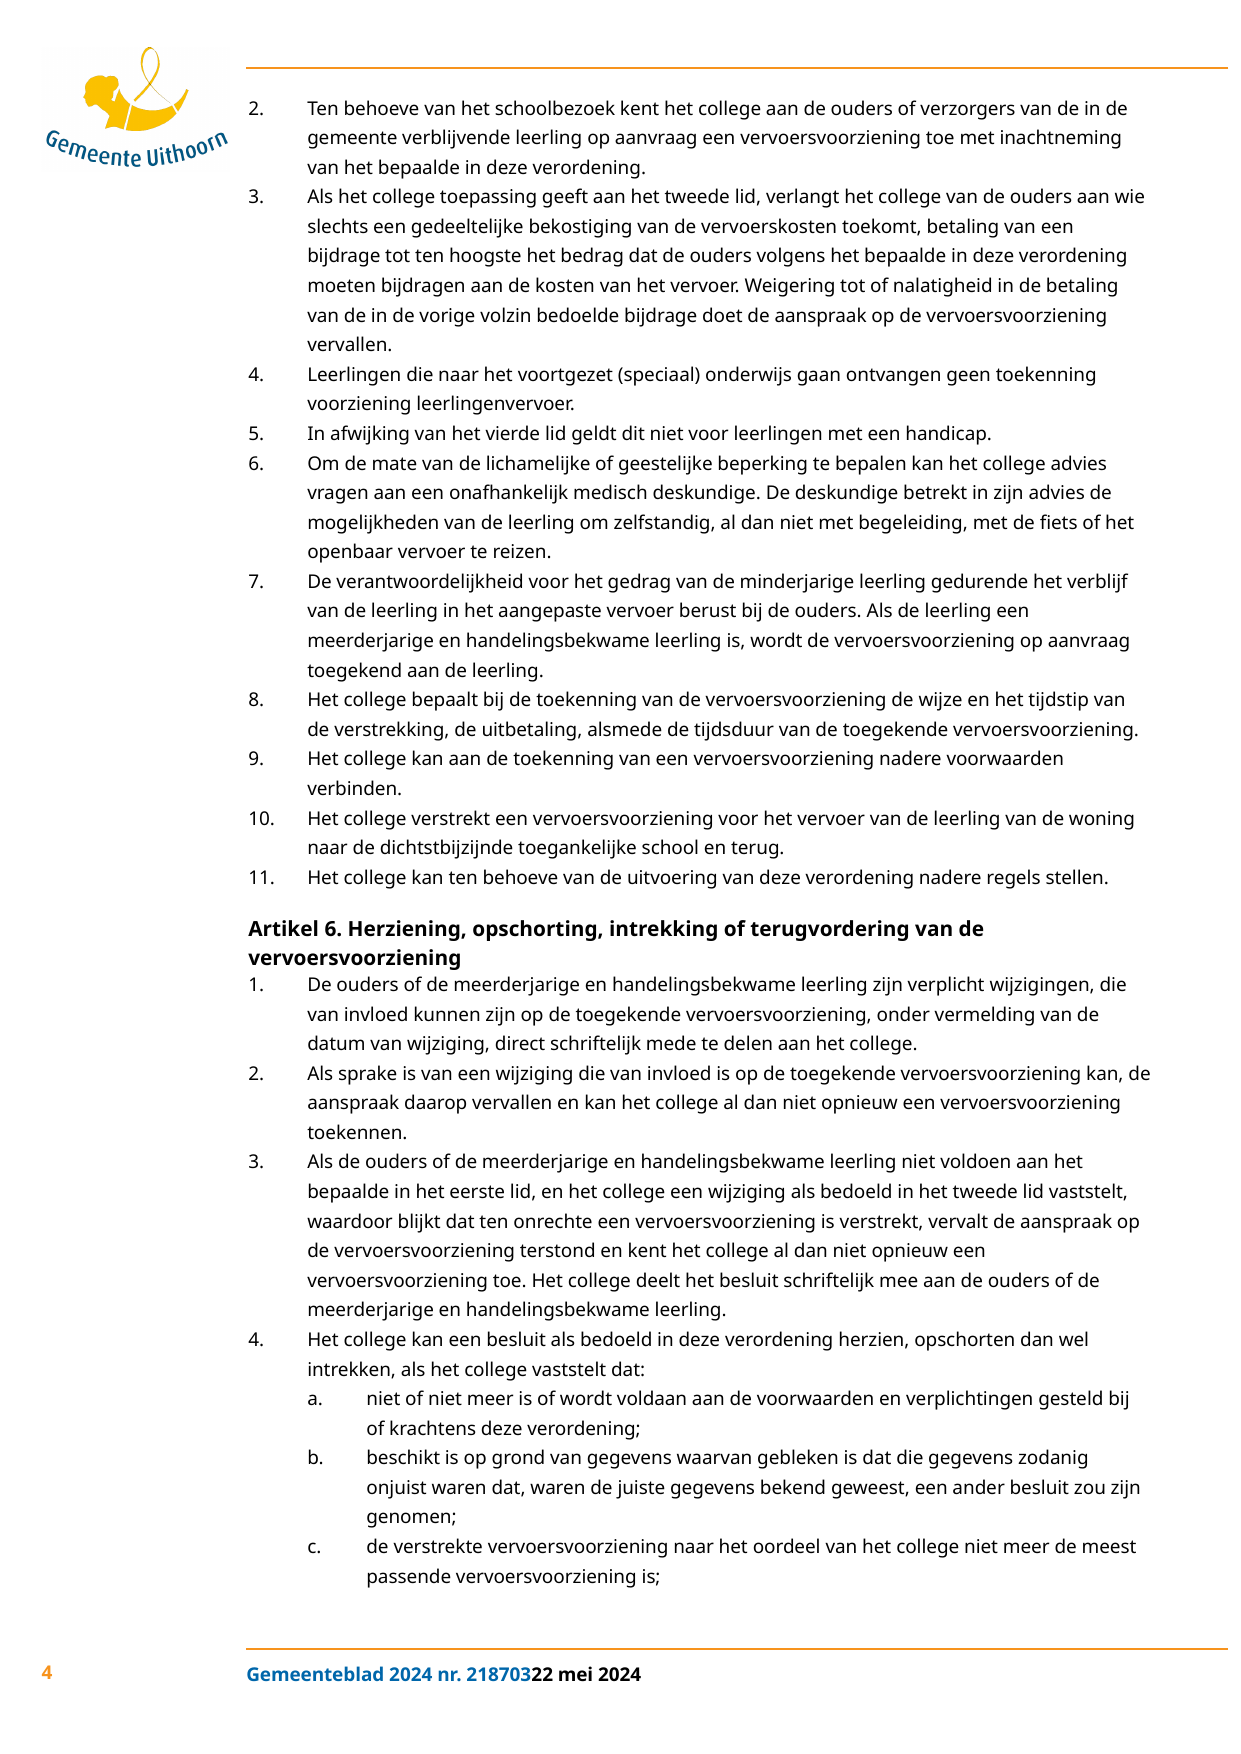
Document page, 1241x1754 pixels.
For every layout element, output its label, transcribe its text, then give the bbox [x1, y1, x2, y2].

list De verantwoordelijkheid voor het gedrag van de minderjarige leerling gedurende het verblijf van de leerling in het aangepaste vervoer berust bij de ouders. Als de leerling een meerderjarige en handelingsbekwame leerling is, wordt de vervoersvoorziening op aanvraag toegekend aan de leerling. [248, 568, 1152, 683]
text Artikel 6. Herziening, opschorting, intrekking of terugvordering van de vervoersvoorziening [248, 914, 1152, 971]
list Het college kan een besluit als bedoeld in deze verordening herzien, opschorten dan wel intrekken, als het college vaststelt dat: [248, 1326, 1152, 1382]
list De ouders of de meerderjarige en handelingsbekwame leerling zijn verplicht wijzigingen, die van invloed kunnen zijn op de toegekende vervoersvoorziening, onder vermelding van de datum van wijziging, direct schriftelijk mede te delen aan het college. [248, 971, 1152, 1056]
list Als de ouders of de meerderjarige en handelingsbekwame leerling niet voldoen aan het bepaalde in het eerste lid, en het college een wijziging als bedoeld in het tweede lid vaststelt, waardoor blijkt dat ten onrechte een vervoersvoorziening is verstrekt, vervalt de aanspraak op de vervoersvoorziening terstond en kent het college al dan niet opnieuw een vervoersvoorziening toe. Het college deelt het besluit schriftelijk mee aan de ouders of de meerderjarige en handelingsbekwame leerling. [248, 1149, 1152, 1322]
list Ten behoeve van het schoolbezoek kent het college aan de ouders of verzorgers van de in de gemeente verblijvende leerling op aanvraag een vervoersvoorziening toe met inachtneming van het bepaalde in deze verordening. [248, 95, 1152, 180]
list Leerlingen die naar het voortgezet (speciaal) onderwijs gaan ontvangen geen toekenning voorziening leerlingenvervoer. [248, 361, 1152, 416]
list Het college bepaalt bij de toekenning van de vervoersvoorziening de wijze en het tijdstip van de verstrekking, de uitbetaling, alsmede de tijdsduur van de toegekende vervoersvoorziening. [248, 686, 1152, 742]
list Om de mate van de lichamelijke of geestelijke beperking te bepalen kan het college advies vragen aan een onafhankelijk medisch deskundige. De deskundige betrekt in zijn advies de mogelijkheden van de leerling om zelfstandig, al dan niet met begeleiding, met de fiets of het openbaar vervoer te reizen. [248, 450, 1152, 564]
list Als sprake is van een wijziging die van invloed is op de toegekende vervoersvoorziening kan, de aanspraak daarop vervallen en kan het college al dan niet opnieuw een vervoersvoorziening toekennen. [248, 1060, 1152, 1145]
list In afwijking van het vierde lid geldt dit niet voor leerlingen met een handicap. [248, 420, 1152, 446]
list niet of niet meer is of wordt voldaan aan de voorwaarden en verplichtingen gesteld bij of krachtens deze verordening; [307, 1385, 1152, 1441]
picture [41, 47, 231, 172]
list Het college verstrekt een vervoersvoorziening voor het vervoer van de leerling van de woning naar de dichtstbijzijnde toegankelijke school en terug. [248, 805, 1152, 860]
list de verstrekte vervoersvoorziening naar het oordeel van het college niet meer de meest passende vervoersvoorziening is; [307, 1533, 1152, 1589]
list beschikt is op grond van gegevens waarvan gebleken is dat die gegevens zodanig onjuist waren dat, waren de juiste gegevens bekend geweest, een ander besluit zou zijn genomen; [307, 1444, 1152, 1529]
list Als het college toepassing geeft aan het tweede lid, verlangt het college van de ouders aan wie slechts een gedeeltelijke bekostiging van de vervoerskosten toekomt, betaling van een bijdrage tot ten hoogste het bedrag dat de ouders volgens het bepaalde in deze verordening moeten bijdragen aan de kosten van het vervoer. Weigering tot of nalatigheid in de betaling van de in de vorige volzin bedoelde bijdrage doet de aanspraak op de vervoersvoorziening vervallen. [248, 183, 1152, 357]
list Het college kan aan de toekenning van een vervoersvoorziening nadere voorwaarden verbinden. [248, 746, 1152, 801]
list Het college kan ten behoeve van de uitvoering van deze verordening nadere regels stellen. [248, 864, 1152, 890]
